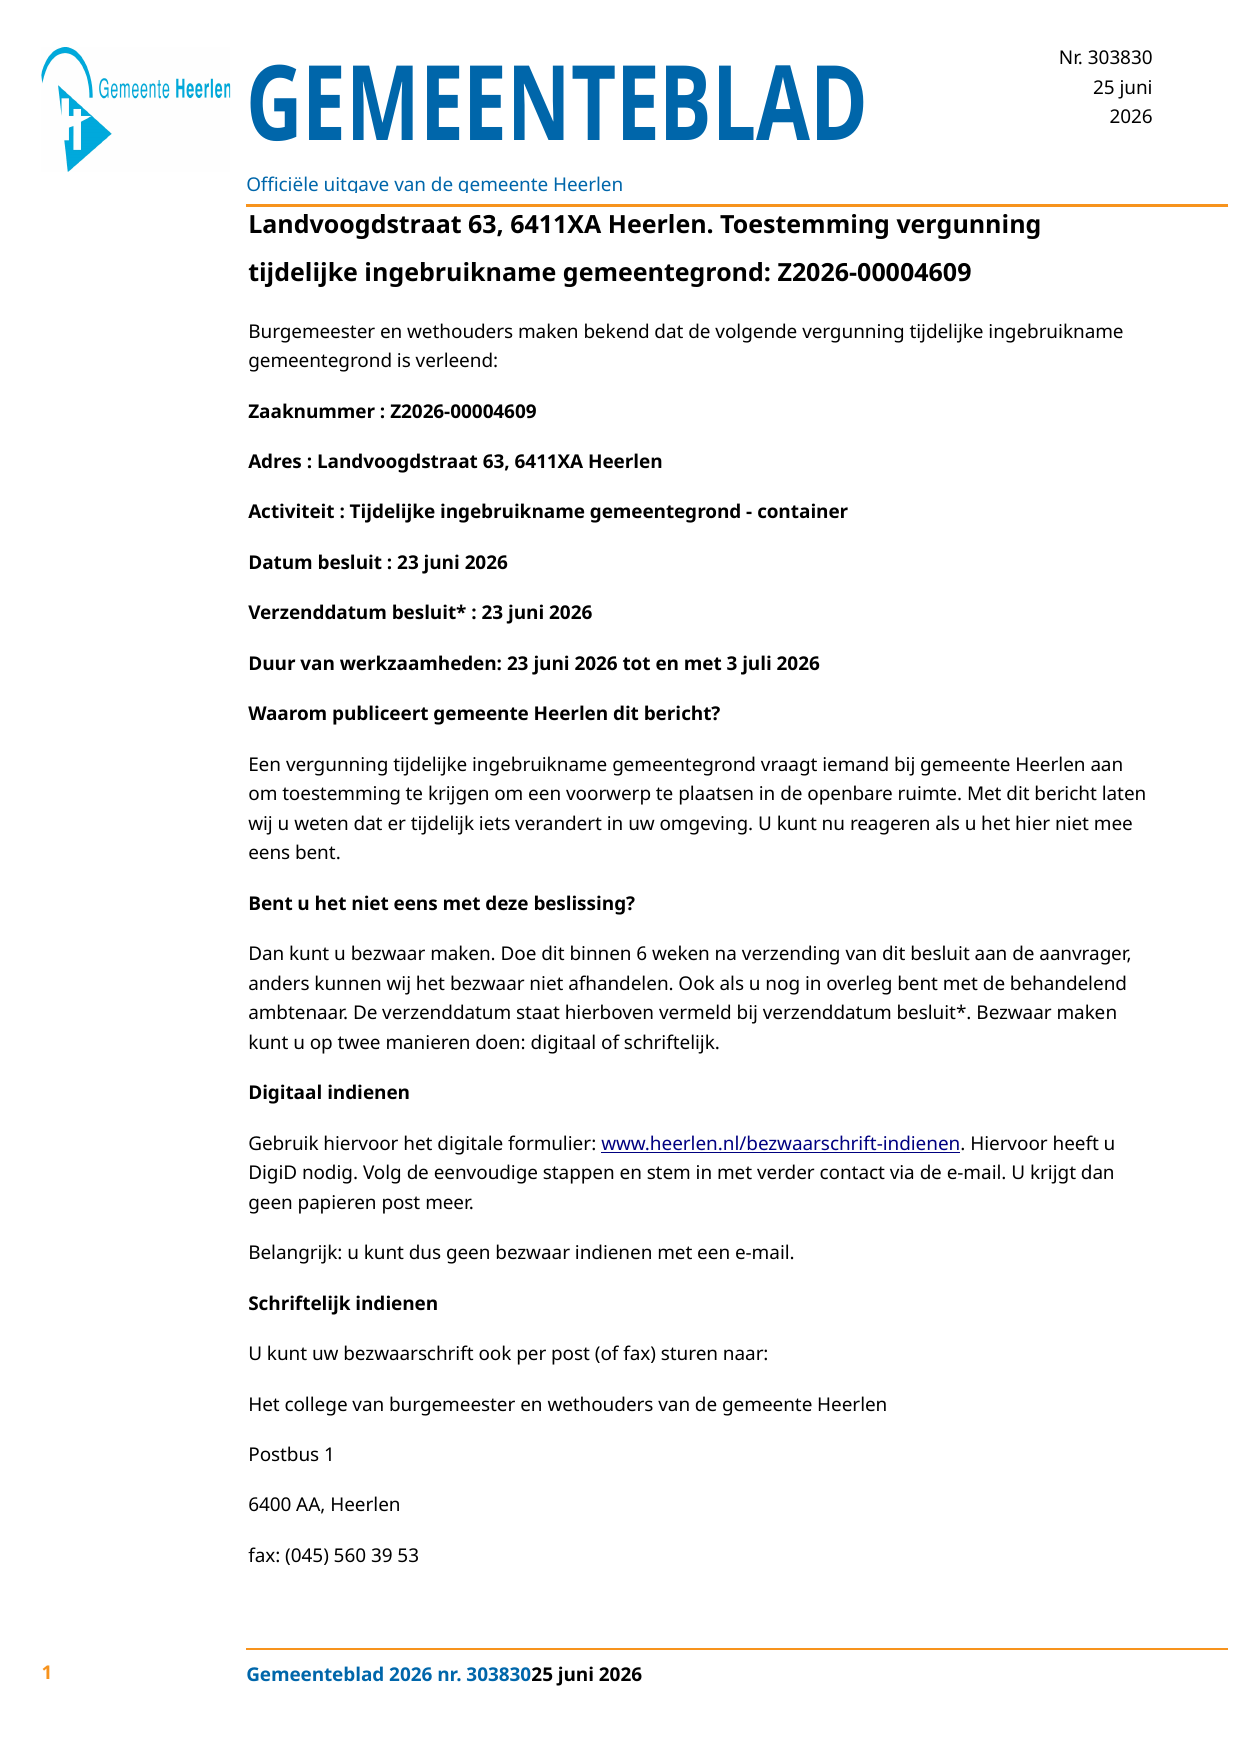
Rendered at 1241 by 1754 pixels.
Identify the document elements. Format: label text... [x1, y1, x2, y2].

text 6400 AA, Heerlen [248, 1492, 1152, 1517]
text Burgemeester en wethouders maken bekend dat de volgende vergunning tijdelijke ingebruikname gemeentegrond is verleend: [248, 318, 1152, 373]
text Activiteit : Tijdelijke ingebruikname gemeentegrond - container [248, 499, 1152, 524]
text Gebruik hiervoor het digitale formulier: www.heerlen.nl/bezwaarschrift-indienen. Hiervoor heeft u DigiD nodig. Volg de eenvoudige stappen en stem in met verder contact via de e-mail. U krijgt dan geen papieren post meer. [248, 1130, 1152, 1215]
text Verzenddatum besluit* : 23 juni 2026 [248, 599, 1152, 625]
text Digitaal indienen [248, 1079, 1152, 1105]
text Dan kunt u bezwaar maken. Doe dit binnen 6 weken na verzending van dit besluit aan de aanvrager, anders kunnen wij het bezwaar niet afhandelen. Ook als u nog in overleg bent met de behandelend ambtenaar. De verzenddatum staat hierboven vermeld bij verzenddatum besluit*. Bezwaar maken kunt u op twee manieren doen: digitaal of schriftelijk. [248, 940, 1152, 1055]
text Belangrijk: u kunt dus geen bezwaar indienen met een e-mail. [248, 1239, 1152, 1265]
text Duur van werkzaamheden: 23 juni 2026 tot en met 3 juli 2026 [248, 650, 1152, 676]
text Waarom publiceert gemeente Heerlen dit bericht? [248, 700, 1152, 726]
text Een vergunning tijdelijke ingebruikname gemeentegrond vraagt iemand bij gemeente Heerlen aan om toestemming te krijgen om een voorwerp te plaatsen in de openbare ruimte. Met dit bericht laten wij u weten dat er tijdelijk iets verandert in uw omgeving. U kunt nu reageren als u het hier niet mee eens bent. [248, 751, 1152, 865]
text Datum besluit : 23 juni 2026 [248, 549, 1152, 575]
text Bent u het niet eens met deze beslissing? [248, 890, 1152, 916]
picture [41, 47, 231, 172]
text Het college van burgemeester en wethouders van de gemeente Heerlen [248, 1391, 1152, 1417]
text Zaaknummer : Z2026-00004609 [248, 398, 1152, 424]
text Schriftelijk indienen [248, 1290, 1152, 1316]
text Postbus 1 [248, 1441, 1152, 1467]
picture [41, 47, 59, 70]
text fax: (045) 560 39 53 [248, 1542, 1152, 1568]
text Adres : Landvoogdstraat 63, 6411XA Heerlen [248, 448, 1152, 474]
text Landvoogdstraat 63, 6411XA Heerlen. Toestemming vergunning tijdelijke ingebruikname gemeentegrond: Z2026-00004609 [248, 207, 1152, 288]
text U kunt uw bezwaarschrift ook per post (of fax) sturen naar: [248, 1340, 1152, 1366]
